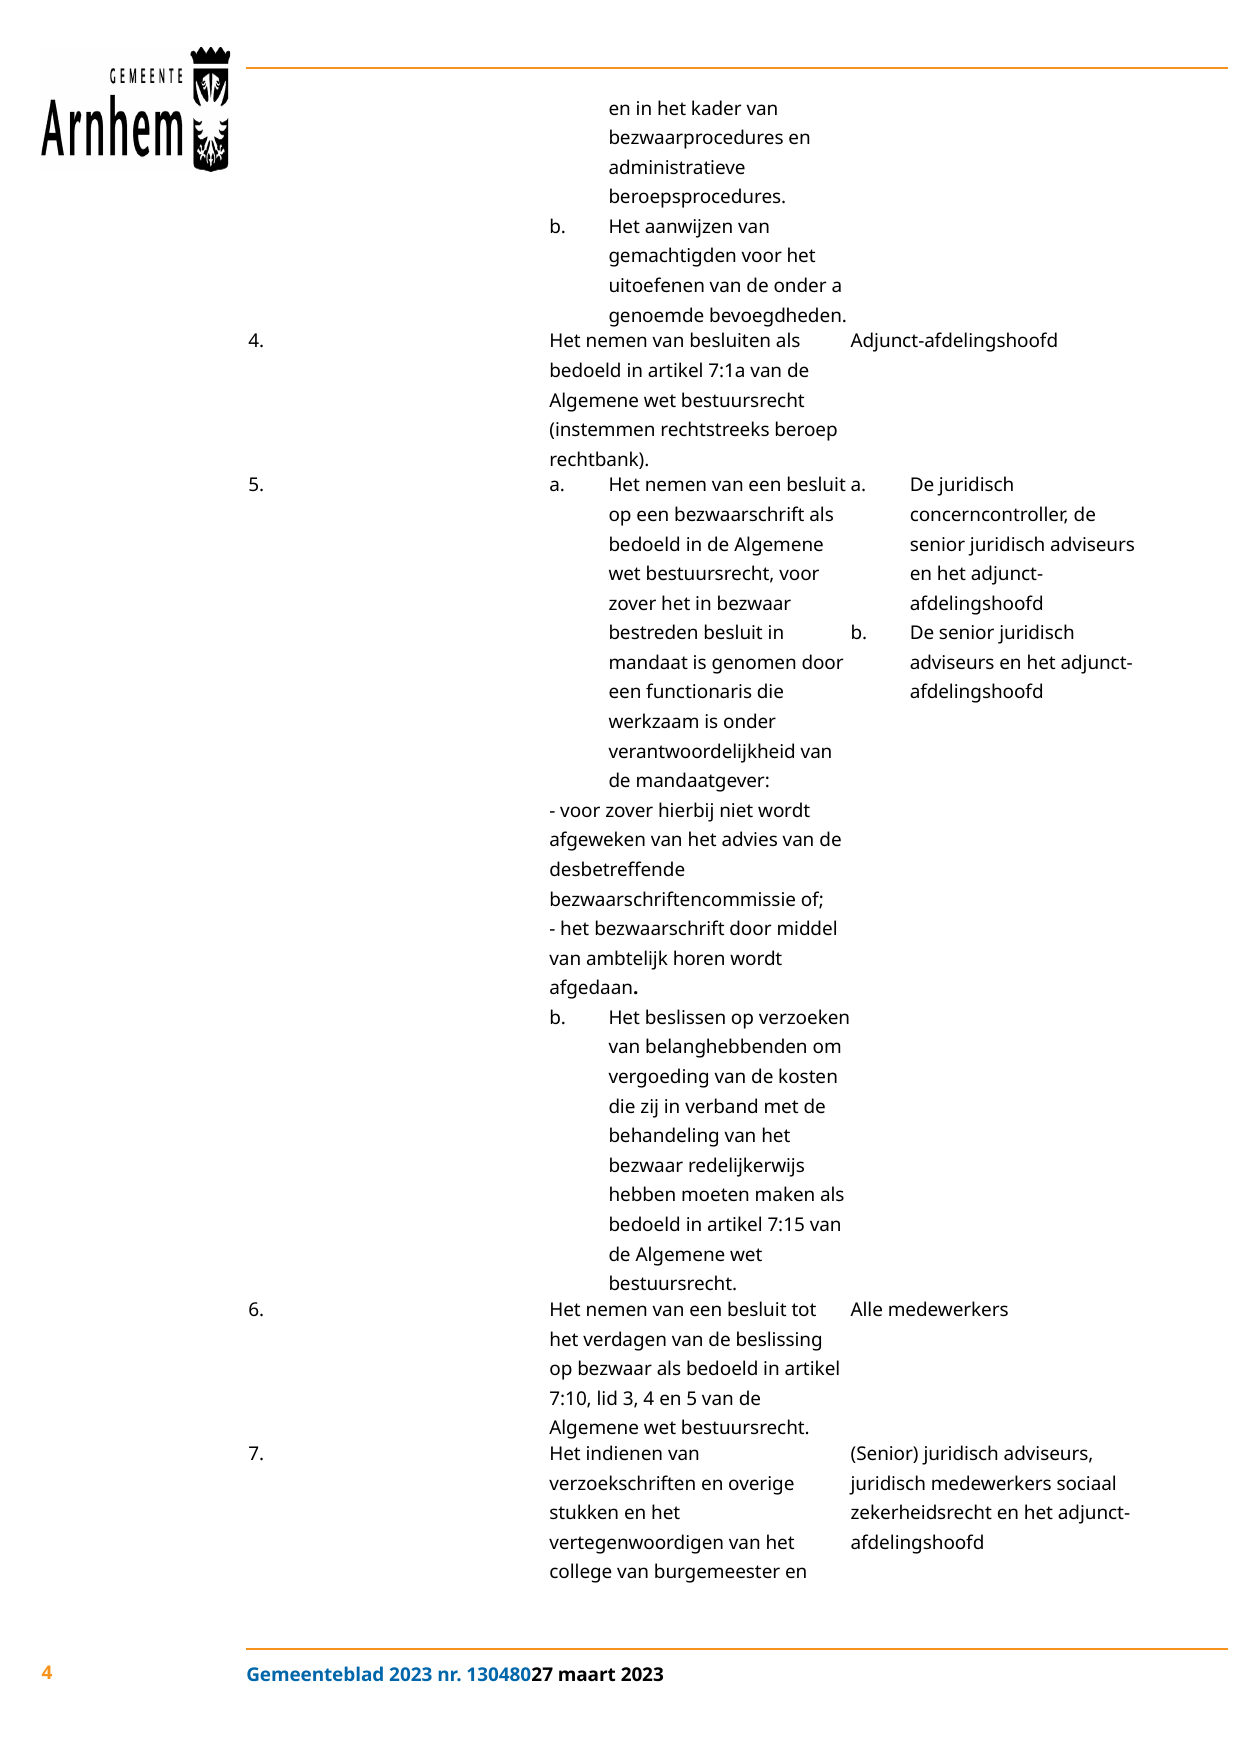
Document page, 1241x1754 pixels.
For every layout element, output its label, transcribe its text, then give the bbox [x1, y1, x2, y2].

table_cell De juridisch concerncontroller, de senior juridisch adviseurs en het adjunct-afdelingshoofd De senior juridisch adviseurs en het adjunct-afdelingshoofd [850, 472, 1152, 1296]
table_cell (Senior) juridisch adviseurs, juridisch medewerkers sociaal zekerheidsrecht en het adjunct-afdelingshoofd [850, 1440, 1152, 1584]
table_cell en in het kader van bezwaarprocedures en administratieve beroepsprocedures. Het aanwijzen van gemachtigden voor het uitoefenen van de onder a genoemde bevoegdheden. [549, 95, 850, 328]
table_cell [248, 1440, 549, 1584]
table_cell [850, 95, 1152, 328]
table_cell Adjunct-afdelingshoofd [850, 328, 1152, 472]
picture [41, 47, 231, 172]
table_cell Het nemen van een besluit tot het verdagen van de beslissing op bezwaar als bedoeld in artikel 7:10, lid 3, 4 en 5 van de Algemene wet bestuursrecht. [549, 1296, 850, 1440]
table_cell Het nemen van een besluit op een bezwaarschrift als bedoeld in de Algemene wet bestuursrecht, voor zover het in bezwaar bestreden besluit in mandaat is genomen door een functionaris die werkzaam is onder verantwoordelijkheid van de mandaatgever: - voor zover hierbij niet wordt afgeweken van het advies van de desbetreffende bezwaarschriftencommissie of; - het bezwaarschrift door middel van ambtelijk horen wordt afgedaan. Het beslissen op verzoeken van belanghebbenden om vergoeding van de kosten die zij in verband met de behandeling van het bezwaar redelijkerwijs hebben moeten maken als bedoeld in artikel 7:15 van de Algemene wet bestuursrecht. [549, 472, 850, 1296]
table_cell [248, 1296, 549, 1440]
table_cell Het nemen van besluiten als bedoeld in artikel 7:1a van de Algemene wet bestuursrecht (instemmen rechtstreeks beroep rechtbank). [549, 328, 850, 472]
table_cell Het indienen van verzoekschriften en overige stukken en het vertegenwoordigen van het college van burgemeester en [549, 1440, 850, 1584]
table_cell [248, 95, 549, 328]
table_cell [248, 472, 549, 1296]
table_cell Alle medewerkers [850, 1296, 1152, 1440]
table_cell [248, 328, 549, 472]
